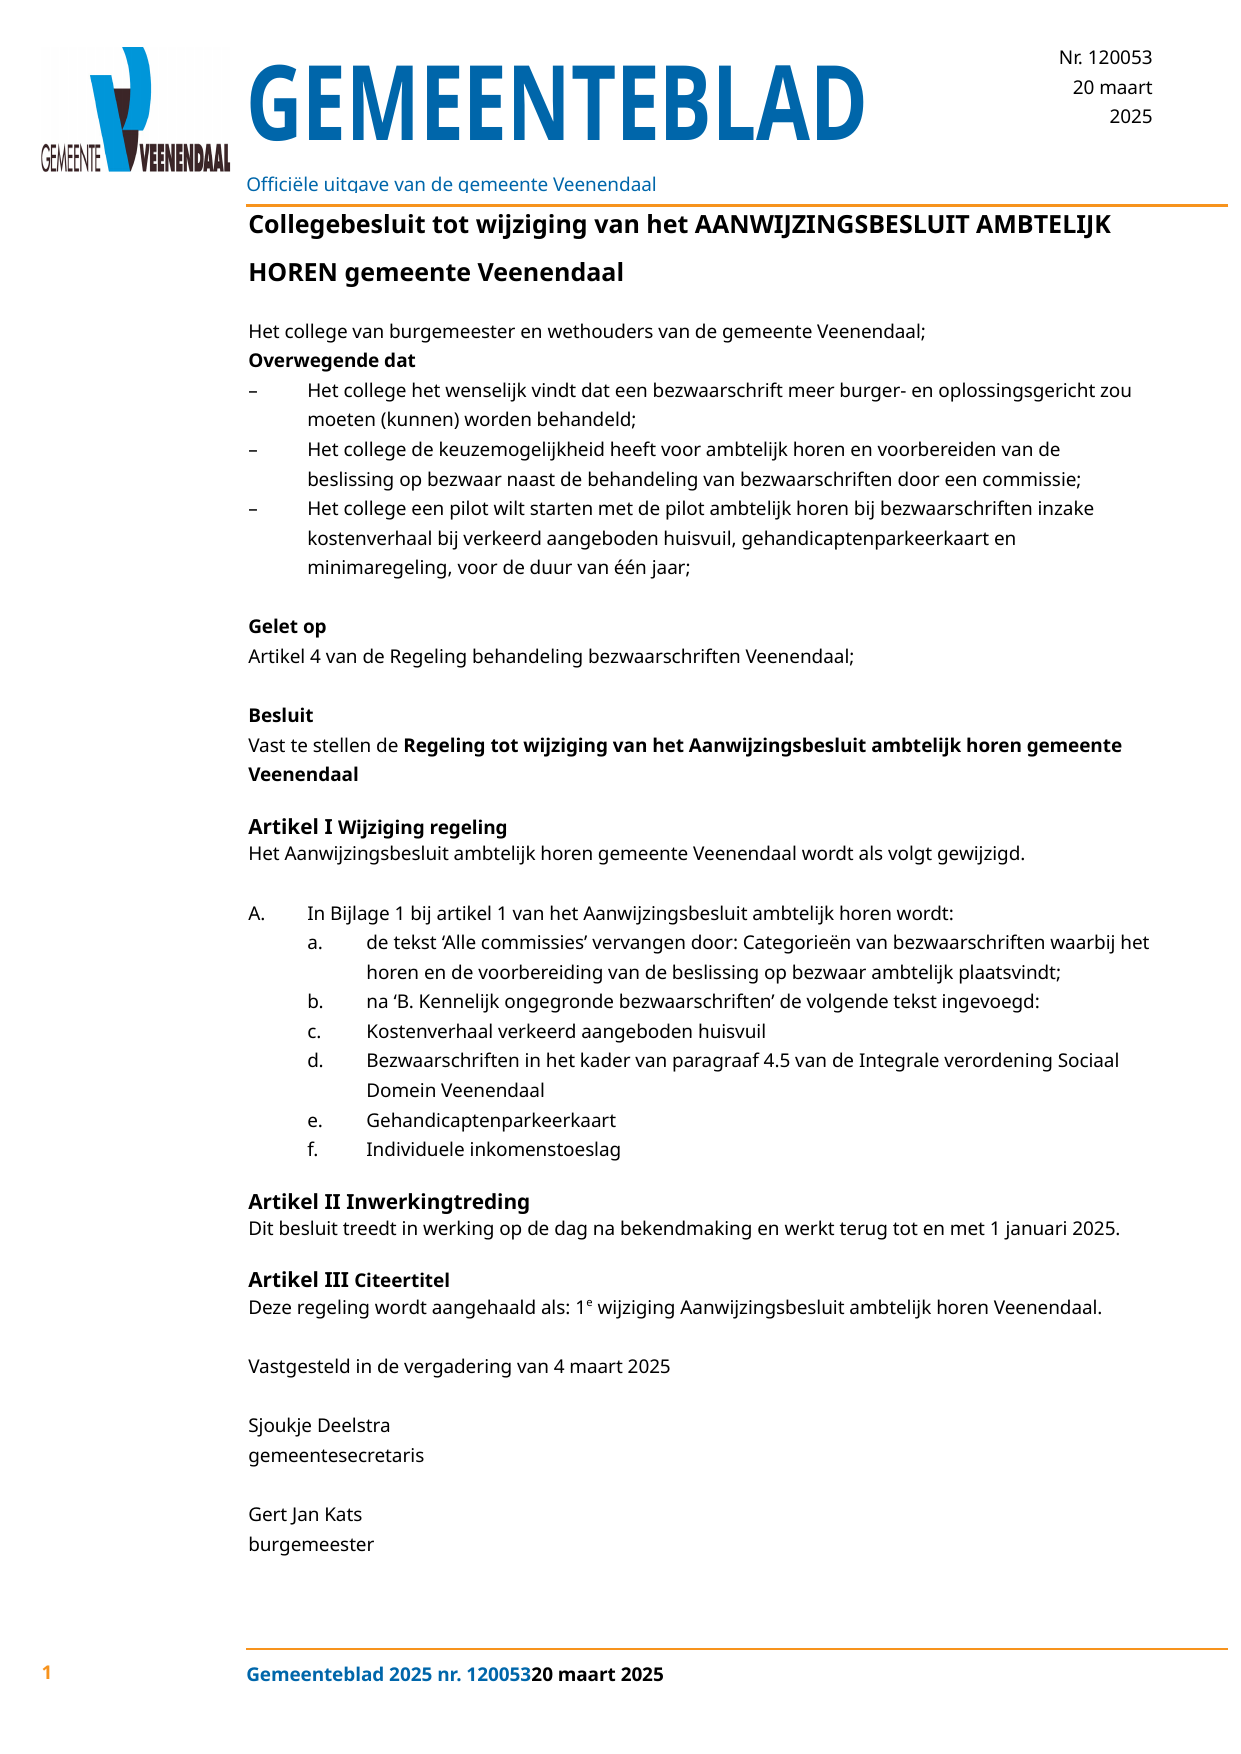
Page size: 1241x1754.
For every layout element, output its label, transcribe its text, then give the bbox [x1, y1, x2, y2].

text Collegebesluit tot wijziging van het AANWIJZINGSBESLUIT AMBTELIJK HOREN gemeente Veenendaal [248, 207, 1152, 288]
picture [123, 47, 231, 172]
text burgemeester [248, 1531, 1152, 1556]
text gemeentesecretaris [248, 1442, 1152, 1468]
text Deze regeling wordt aangehaald als: 1e wijziging Aanwijzingsbesluit ambtelijk horen Veenendaal. [248, 1294, 1152, 1320]
text Dit besluit treedt in werking op de dag na bekendmaking en werkt terug tot en met 1 januari 2025. [248, 1215, 1152, 1241]
text Het Aanwijzingsbesluit ambtelijk horen gemeente Veenendaal wordt als volgt gewijzigd. [248, 841, 1152, 866]
text Artikel I Wijziging regeling [248, 812, 1152, 841]
list Gehandicaptenparkeerkaart [307, 1107, 1152, 1132]
list Het college een pilot wilt starten met de pilot ambtelijk horen bij bezwaarschriften inzake kostenverhaal bij verkeerd aangeboden huisvuil, gehandicaptenparkeerkaart en minimaregeling, voor de duur van één jaar; [248, 495, 1152, 580]
list na ‘B. Kennelijk ongegronde bezwaarschriften’ de volgende tekst ingevoegd: [307, 988, 1152, 1014]
list Bezwaarschriften in het kader van paragraaf 4.5 van de Integrale verordening Sociaal Domein Veenendaal [307, 1048, 1152, 1103]
text Sjoukje Deelstra [248, 1412, 1152, 1438]
list Het college het wenselijk vindt dat een bezwaarschrift meer burger- en oplossingsgericht zou moeten (kunnen) worden behandeld; [248, 377, 1152, 432]
text Gelet op [248, 614, 1152, 639]
text Besluit [248, 702, 1152, 728]
picture [41, 47, 130, 172]
text Artikel 4 van de Regeling behandeling bezwaarschriften Veenendaal; [248, 643, 1152, 669]
list Kostenverhaal verkeerd aangeboden huisvuil [307, 1018, 1152, 1044]
text Gert Jan Kats [248, 1501, 1152, 1527]
list de tekst ‘Alle commissies’ vervangen door: Categorieën van bezwaarschriften waarbij het horen en de voorbereiding van de beslissing op bezwaar ambtelijk plaatsvindt; [307, 929, 1152, 984]
text Het college van burgemeester en wethouders van de gemeente Veenendaal; [248, 318, 1152, 344]
list Het college de keuzemogelijkheid heeft voor ambtelijk horen en voorbereiden van de beslissing op bezwaar naast de behandeling van bezwaarschriften door een commissie; [248, 436, 1152, 492]
text Overwegende dat [248, 347, 1152, 373]
text Vastgesteld in de vergadering van 4 maart 2025 [248, 1353, 1152, 1379]
text Artikel III Citeertitel [248, 1266, 1152, 1294]
list In Bijlage 1 bij artikel 1 van het Aanwijzingsbesluit ambtelijk horen wordt: [248, 900, 1152, 925]
list Individuele inkomenstoeslag [307, 1136, 1152, 1162]
text Vast te stellen de Regeling tot wijziging van het Aanwijzingsbesluit ambtelijk horen gemeente Veenendaal [248, 732, 1152, 787]
text Artikel II Inwerkingtreding [248, 1187, 1152, 1215]
